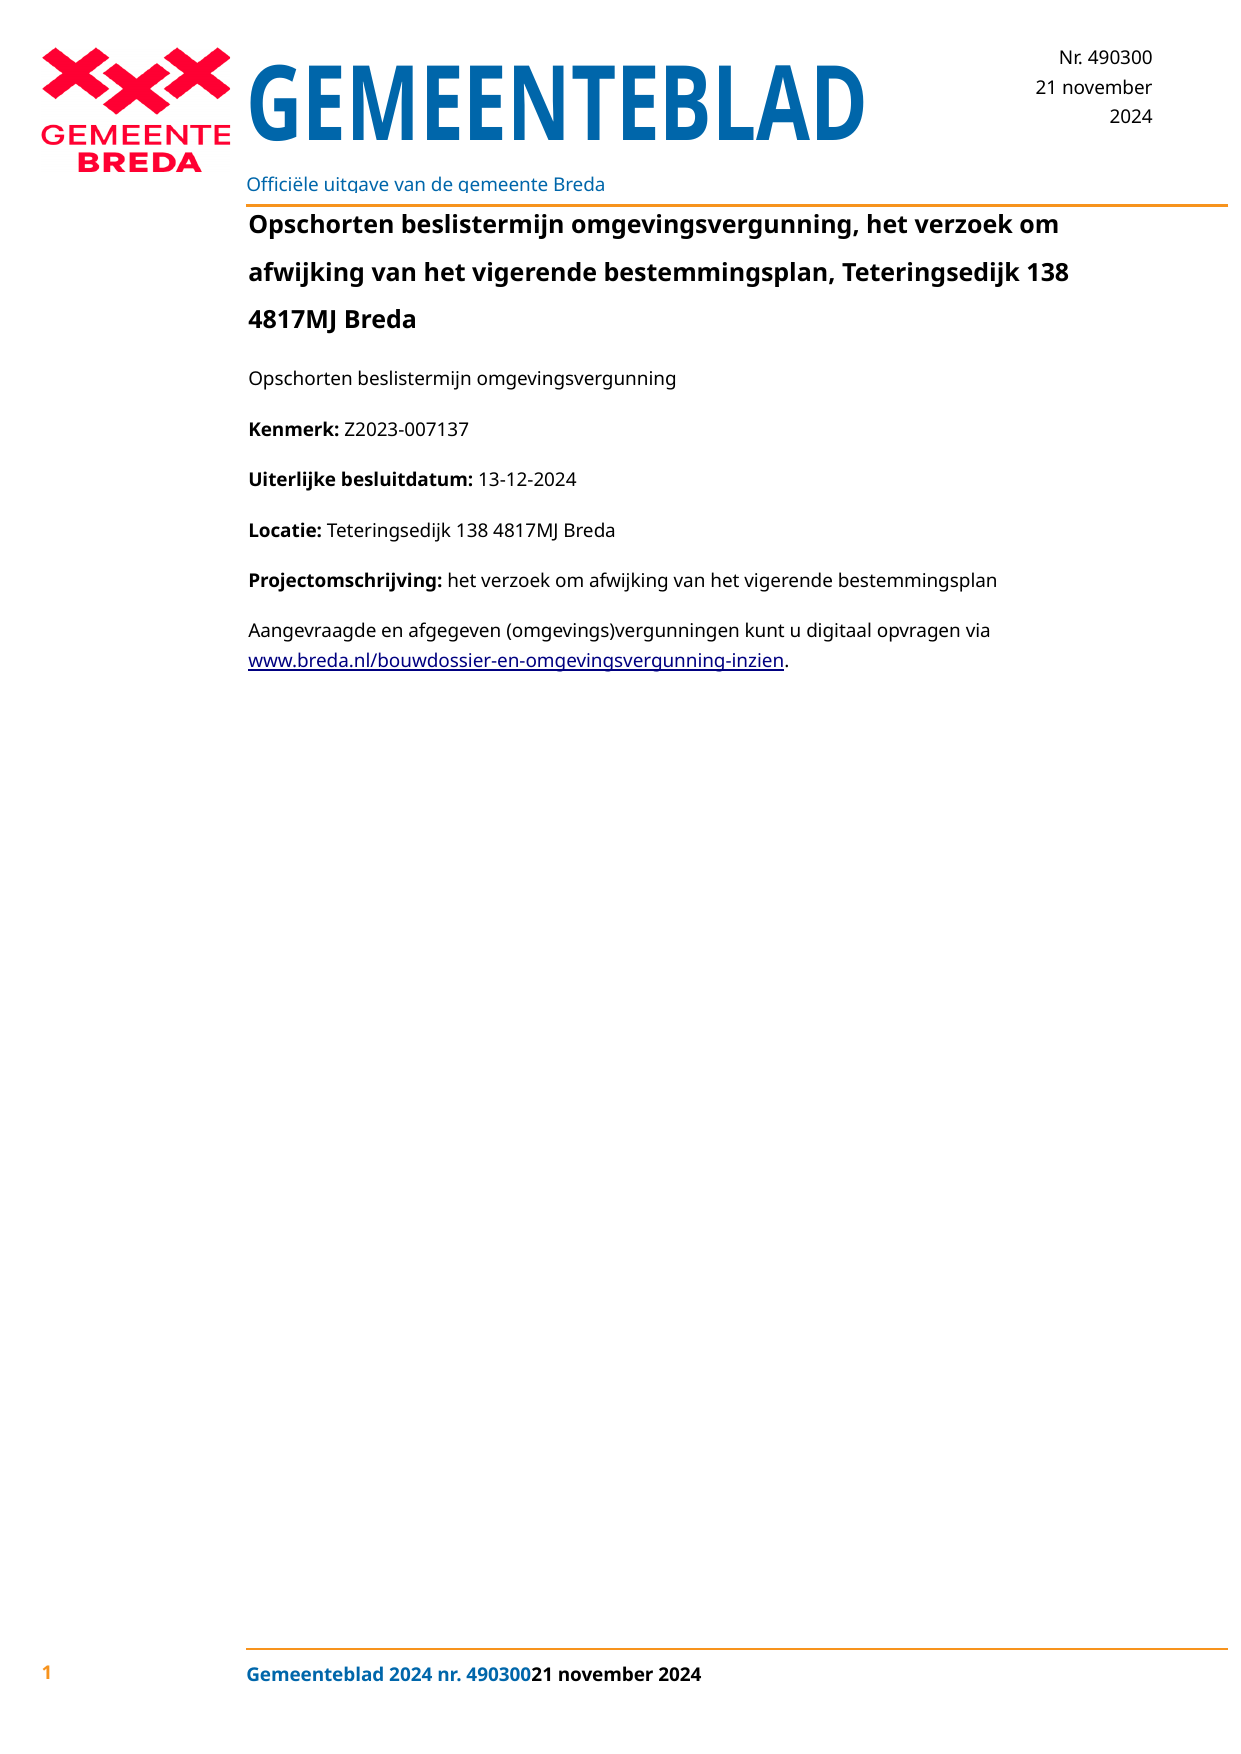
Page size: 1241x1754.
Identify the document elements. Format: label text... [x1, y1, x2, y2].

text Opschorten beslistermijn omgevingsvergunning, het verzoek om afwijking van het vigerende bestemmingsplan, Teteringsedijk 138 4817MJ Breda [248, 207, 1152, 336]
picture [41, 47, 231, 172]
text Locatie: Teteringsedijk 138 4817MJ Breda [248, 517, 1152, 542]
text Kenmerk: Z2023-007137 [248, 416, 1152, 442]
text Opschorten beslistermijn omgevingsvergunning [248, 366, 1152, 391]
text Uiterlijke besluitdatum: 13-12-2024 [248, 466, 1152, 492]
text Aangevraagde en afgegeven (omgevings)vergunningen kunt u digitaal opvragen via www.breda.nl/bouwdossier-en-omgevingsvergunning-inzien. [248, 618, 1152, 673]
text Projectomschrijving: het verzoek om afwijking van het vigerende bestemmingsplan [248, 567, 1152, 593]
